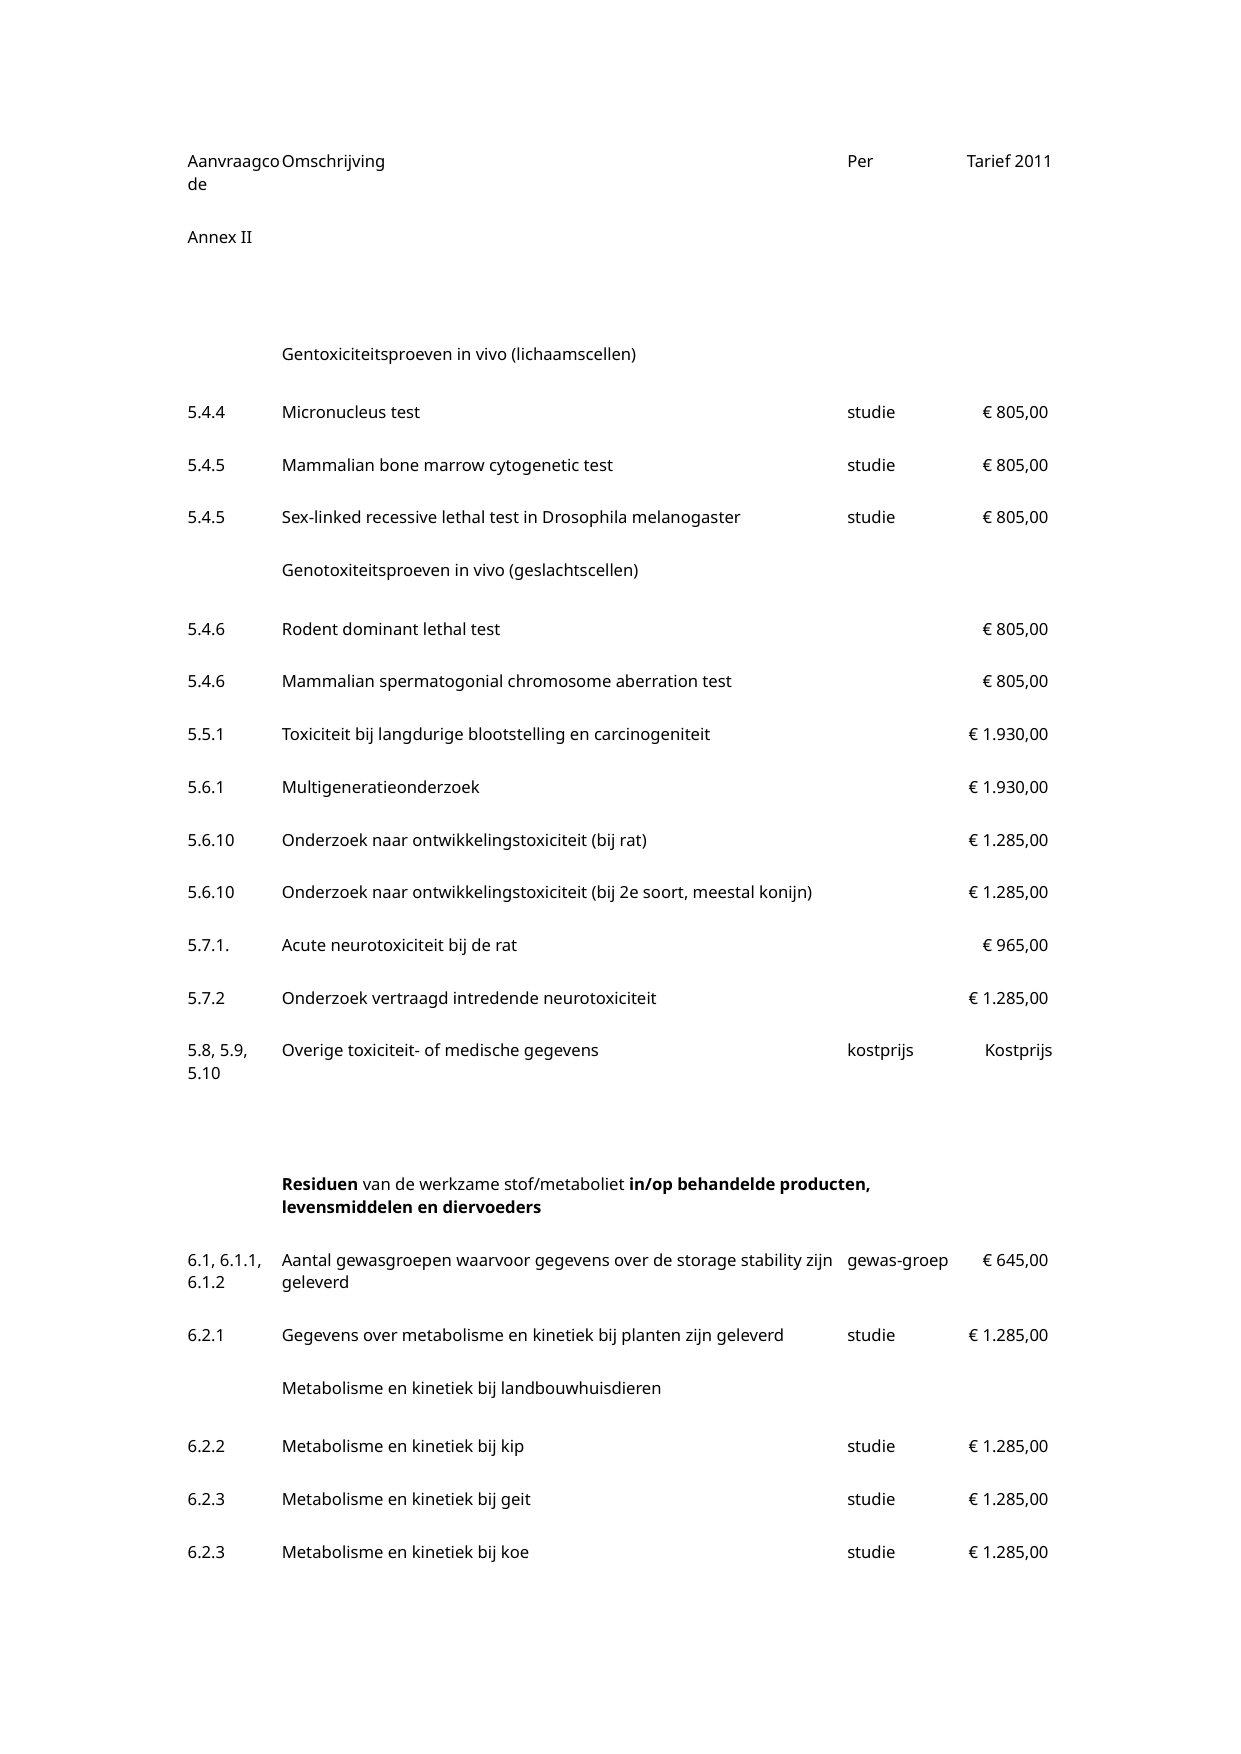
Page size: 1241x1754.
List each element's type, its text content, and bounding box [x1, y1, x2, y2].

table_cell Mammalian bone marrow cytogenetic test [282, 454, 847, 506]
table_cell studie [847, 1324, 950, 1376]
table_cell [282, 1114, 847, 1173]
table_cell 5.4.6 [188, 670, 282, 723]
table_cell studie [847, 401, 950, 453]
table_cell Onderzoek vertraagd intredende neurotoxiciteit [282, 986, 950, 1039]
table_cell € 805,00 [950, 670, 1053, 723]
table_cell 5.8, 5.9, 5.10 [188, 1039, 282, 1114]
table_cell Gegevens over metabolisme en kinetiek bij planten zijn geleverd [282, 1324, 847, 1376]
table_cell € 965,00 [950, 934, 1053, 986]
table_cell Acute neurotoxiciteit bij de rat [282, 934, 950, 986]
table_cell € 645,00 [950, 1248, 1053, 1324]
table_cell [950, 284, 1053, 342]
table_cell studie [847, 506, 950, 559]
table_cell Genotoxiteitsproeven in vivo (geslachtscellen) [282, 559, 950, 617]
table_cell Metabolisme en kinetiek bij landbouwhuisdieren [282, 1376, 950, 1435]
table_cell € 1.285,00 [950, 1540, 1053, 1593]
table_cell € 1.285,00 [950, 1488, 1053, 1540]
table_cell Sex-linked recessive lethal test in Drosophila melanogaster [282, 506, 847, 559]
table_cell Onderzoek naar ontwikkelingstoxiciteit (bij rat) [282, 828, 950, 881]
table_cell [282, 284, 847, 342]
table_cell Rodent dominant lethal test [282, 617, 950, 670]
table_cell [950, 225, 1053, 284]
table_cell € 1.285,00 [950, 1435, 1053, 1487]
table_cell € 805,00 [950, 454, 1053, 506]
table_header Aanvraagcode [188, 150, 282, 225]
table_cell € 1.285,00 [950, 1324, 1053, 1376]
table_cell 5.6.10 [188, 881, 282, 933]
table_cell 5.5.1 [188, 723, 282, 775]
table_cell [950, 1376, 1053, 1435]
table_cell 6.2.3 [188, 1540, 282, 1593]
table_cell [847, 1114, 950, 1173]
table_cell [950, 1173, 1053, 1248]
table_cell [188, 1173, 282, 1248]
table_header Tarief 2011 [950, 150, 1053, 225]
table_cell Multigeneratieonderzoek [282, 775, 950, 828]
table_cell € 1.285,00 [950, 828, 1053, 881]
table_cell 5.6.1 [188, 775, 282, 828]
table_cell [188, 1376, 282, 1435]
table_cell [847, 225, 950, 284]
table_header Per [847, 150, 950, 225]
table_cell 5.4.4 [188, 401, 282, 453]
table_cell [188, 1114, 282, 1173]
table_cell [950, 559, 1053, 617]
table_cell Toxiciteit bij langdurige blootstelling en carcinogeniteit [282, 723, 950, 775]
table_cell € 805,00 [950, 401, 1053, 453]
table_cell studie [847, 1435, 950, 1487]
table_cell [188, 342, 282, 401]
table_cell [282, 225, 847, 284]
table_cell Aantal gewasgroepen waarvoor gegevens over de storage stability zijn geleverd [282, 1248, 847, 1324]
table_cell € 1.285,00 [950, 881, 1053, 933]
table_cell € 1.930,00 [950, 723, 1053, 775]
table_cell studie [847, 1540, 950, 1593]
table_cell 5.6.10 [188, 828, 282, 881]
table_cell Metabolisme en kinetiek bij koe [282, 1540, 847, 1593]
table_cell [188, 284, 282, 342]
table_cell Kostprijs [950, 1039, 1053, 1114]
table_cell € 805,00 [950, 617, 1053, 670]
table_cell 5.4.5 [188, 506, 282, 559]
table_cell 6.1, 6.1.1, 6.1.2 [188, 1248, 282, 1324]
table_cell Overige toxiciteit- of medische gegevens [282, 1039, 847, 1114]
table_cell 6.2.2 [188, 1435, 282, 1487]
table_cell Residuen van de werkzame stof/metaboliet in/op behandelde producten, levensmiddelen en diervoeders [282, 1173, 950, 1248]
table_cell 6.2.1 [188, 1324, 282, 1376]
table_cell 5.4.5 [188, 454, 282, 506]
table_header Omschrijving [282, 150, 847, 225]
table_cell Annex II [188, 225, 282, 284]
table_cell [950, 1114, 1053, 1173]
table_cell [188, 559, 282, 617]
table_cell kostprijs [847, 1039, 950, 1114]
table_cell 5.7.2 [188, 986, 282, 1039]
table_cell Metabolisme en kinetiek bij geit [282, 1488, 847, 1540]
table_cell € 805,00 [950, 506, 1053, 559]
table_cell [950, 342, 1053, 401]
table_cell Mammalian spermatogonial chromosome aberration test [282, 670, 950, 723]
table_cell 5.7.1. [188, 934, 282, 986]
table_cell 5.4.6 [188, 617, 282, 670]
table_cell Metabolisme en kinetiek bij kip [282, 1435, 847, 1487]
table_cell Micronucleus test [282, 401, 847, 453]
table_cell 6.2.3 [188, 1488, 282, 1540]
table_cell studie [847, 454, 950, 506]
table_cell € 1.930,00 [950, 775, 1053, 828]
table_cell Gentoxiciteitsproeven in vivo (lichaamscellen) [282, 342, 950, 401]
table_cell studie [847, 1488, 950, 1540]
table_cell € 1.285,00 [950, 986, 1053, 1039]
table_cell gewas-groep [847, 1248, 950, 1324]
table_cell [847, 284, 950, 342]
table_cell Onderzoek naar ontwikkelingstoxiciteit (bij 2e soort, meestal konijn) [282, 881, 950, 933]
